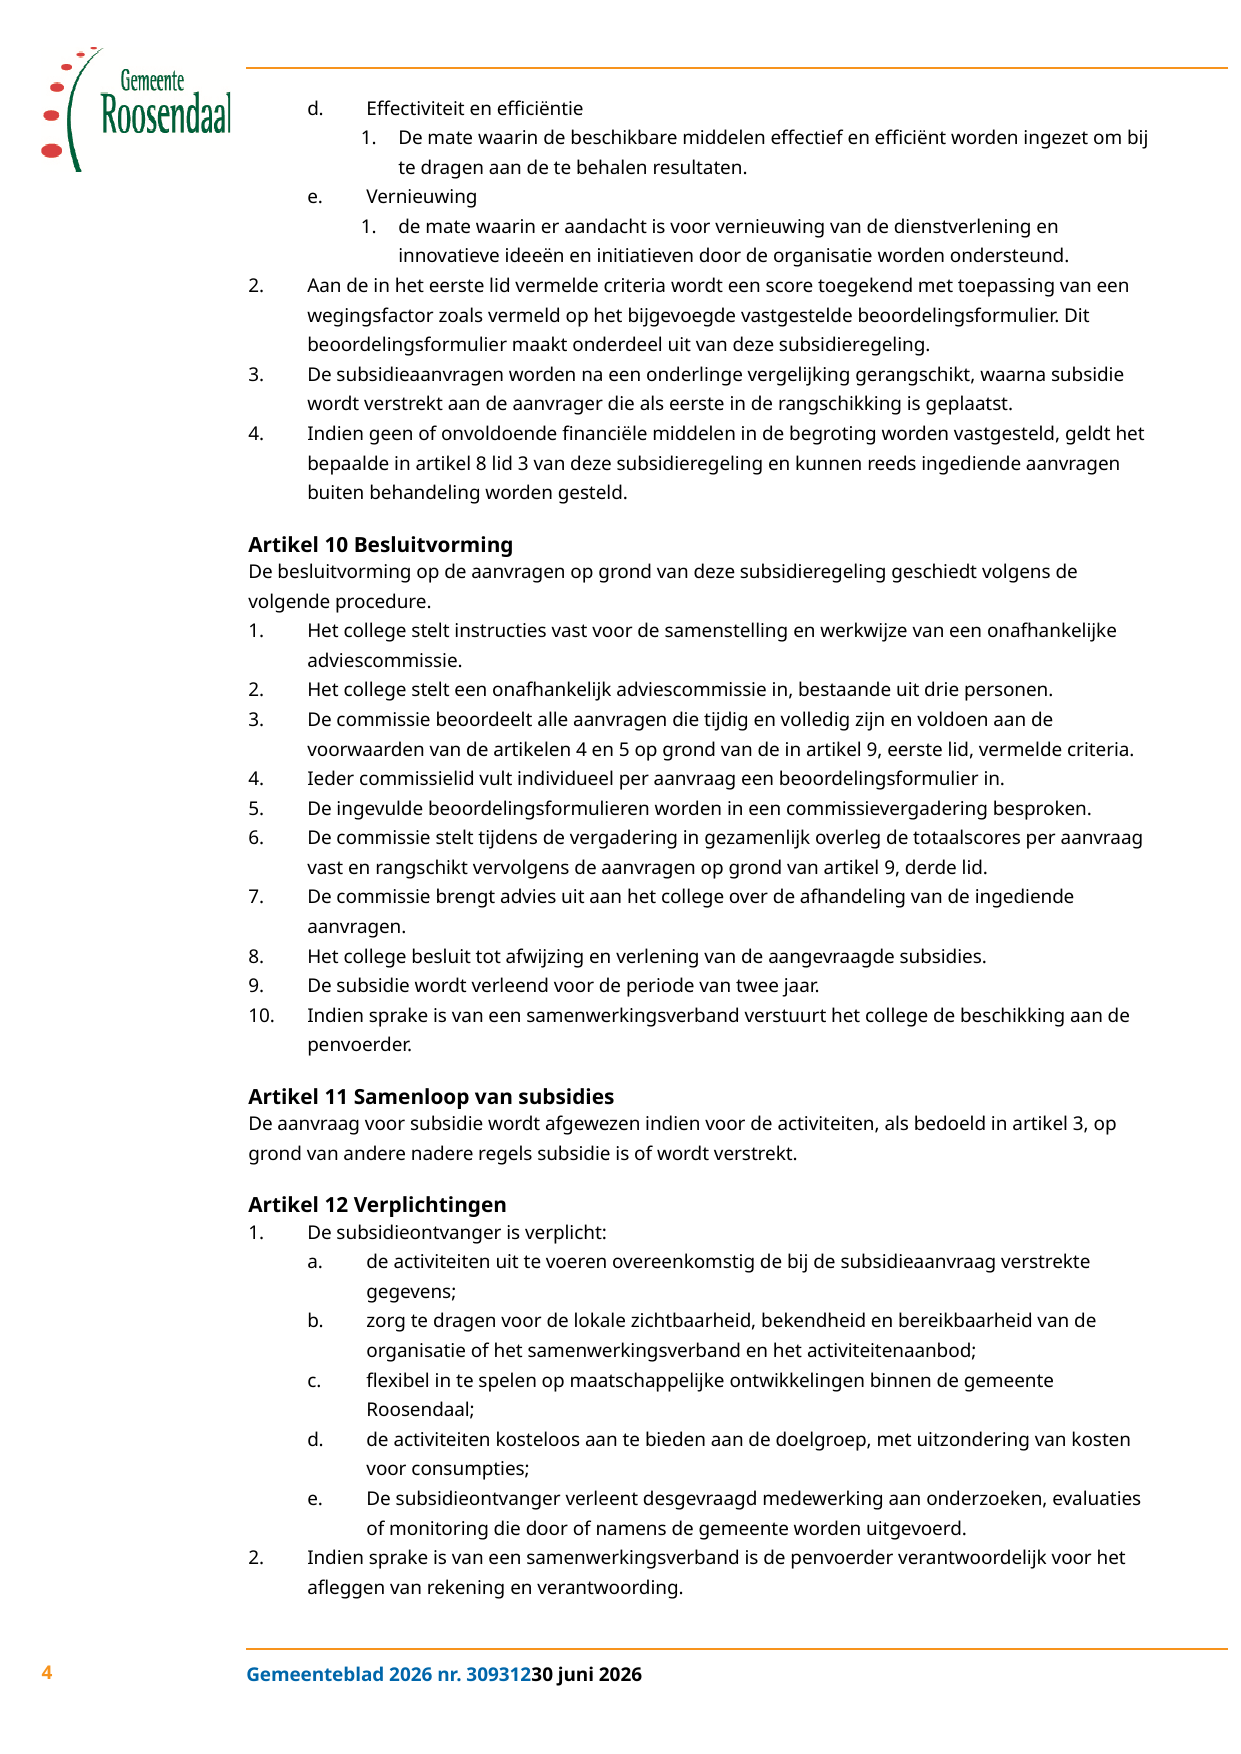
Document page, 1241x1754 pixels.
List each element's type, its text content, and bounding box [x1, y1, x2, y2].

list de activiteiten uit te voeren overeenkomstig de bij de subsidieaanvraag verstrekte gegevens; [307, 1248, 1152, 1304]
list De commissie stelt tijdens de vergadering in gezamenlijk overleg de totaalscores per aanvraag vast en rangschikt vervolgens de aanvragen op grond van artikel 9, derde lid. [248, 824, 1152, 880]
list De subsidieontvanger is verplicht: [248, 1219, 1152, 1244]
list Ieder commissielid vult individueel per aanvraag een beoordelingsformulier in. [248, 765, 1152, 791]
list Indien sprake is van een samenwerkingsverband verstuurt het college de beschikking aan de penvoerder. [248, 1002, 1152, 1057]
list Het college stelt instructies vast voor de samenstelling en werkwijze van een onafhankelijke adviescommissie. [248, 617, 1152, 673]
list De commissie beoordeelt alle aanvragen die tijdig en volledig zijn en voldoen aan de voorwaarden van de artikelen 4 en 5 op grond van de in artikel 9, eerste lid, vermelde criteria. [248, 706, 1152, 761]
list Vernieuwing [307, 183, 1152, 209]
list Indien sprake is van een samenwerkingsverband is de penvoerder verantwoordelijk voor het afleggen van rekening en verantwoording. [248, 1544, 1152, 1599]
text De aanvraag voor subsidie wordt afgewezen indien voor de activiteiten, als bedoeld in artikel 3, op grond van andere nadere regels subsidie is of wordt verstrekt. [248, 1110, 1152, 1166]
list Effectiviteit en efficiëntie [307, 95, 1152, 121]
list Indien geen of onvoldoende financiële middelen in de begroting worden vastgesteld, geldt het bepaalde in artikel 8 lid 3 van deze subsidieregeling en kunnen reeds ingediende aanvragen buiten behandeling worden gesteld. [248, 420, 1152, 505]
list De ingevulde beoordelingsformulieren worden in een commissievergadering besproken. [248, 795, 1152, 821]
list Aan de in het eerste lid vermelde criteria wordt een score toegekend met toepassing van een wegingsfactor zoals vermeld op het bijgevoegde vastgestelde beoordelingsformulier. Dit beoordelingsformulier maakt onderdeel uit van deze subsidieregeling. [248, 272, 1152, 357]
list zorg te dragen voor de lokale zichtbaarheid, bekendheid en bereikbaarheid van de organisatie of het samenwerkingsverband en het activiteitenaanbod; [307, 1308, 1152, 1363]
text De besluitvorming op de aanvragen op grond van deze subsidieregeling geschiedt volgens de volgende procedure. [248, 558, 1152, 613]
text Artikel 10 Besluitvorming [248, 530, 1152, 558]
list Het college stelt een onafhankelijk adviescommissie in, bestaande uit drie personen. [248, 677, 1152, 702]
list Het college besluit tot afwijzing en verlening van de aangevraagde subsidies. [248, 943, 1152, 968]
list De mate waarin de beschikbare middelen effectief en efficiënt worden ingezet om bij te dragen aan de te behalen resultaten. [361, 124, 1152, 180]
list de mate waarin er aandacht is voor vernieuwing van de dienstverlening en innovatieve ideeën en initiatieven door de organisatie worden ondersteund. [361, 213, 1152, 268]
text Artikel 11 Samenloop van subsidies [248, 1082, 1152, 1110]
list flexibel in te spelen op maatschappelijke ontwikkelingen binnen de gemeente Roosendaal; [307, 1367, 1152, 1422]
picture [41, 47, 231, 172]
list De subsidieontvanger verleent desgevraagd medewerking aan onderzoeken, evaluaties of monitoring die door of namens de gemeente worden uitgevoerd. [307, 1485, 1152, 1540]
text Artikel 12 Verplichtingen [248, 1190, 1152, 1219]
list de activiteiten kosteloos aan te bieden aan de doelgroep, met uitzondering van kosten voor consumpties; [307, 1426, 1152, 1481]
list De commissie brengt advies uit aan het college over de afhandeling van de ingediende aanvragen. [248, 884, 1152, 939]
list De subsidieaanvragen worden na een onderlinge vergelijking gerangschikt, waarna subsidie wordt verstrekt aan de aanvrager die als eerste in de rangschikking is geplaatst. [248, 361, 1152, 416]
list De subsidie wordt verleend voor de periode van twee jaar. [248, 972, 1152, 998]
